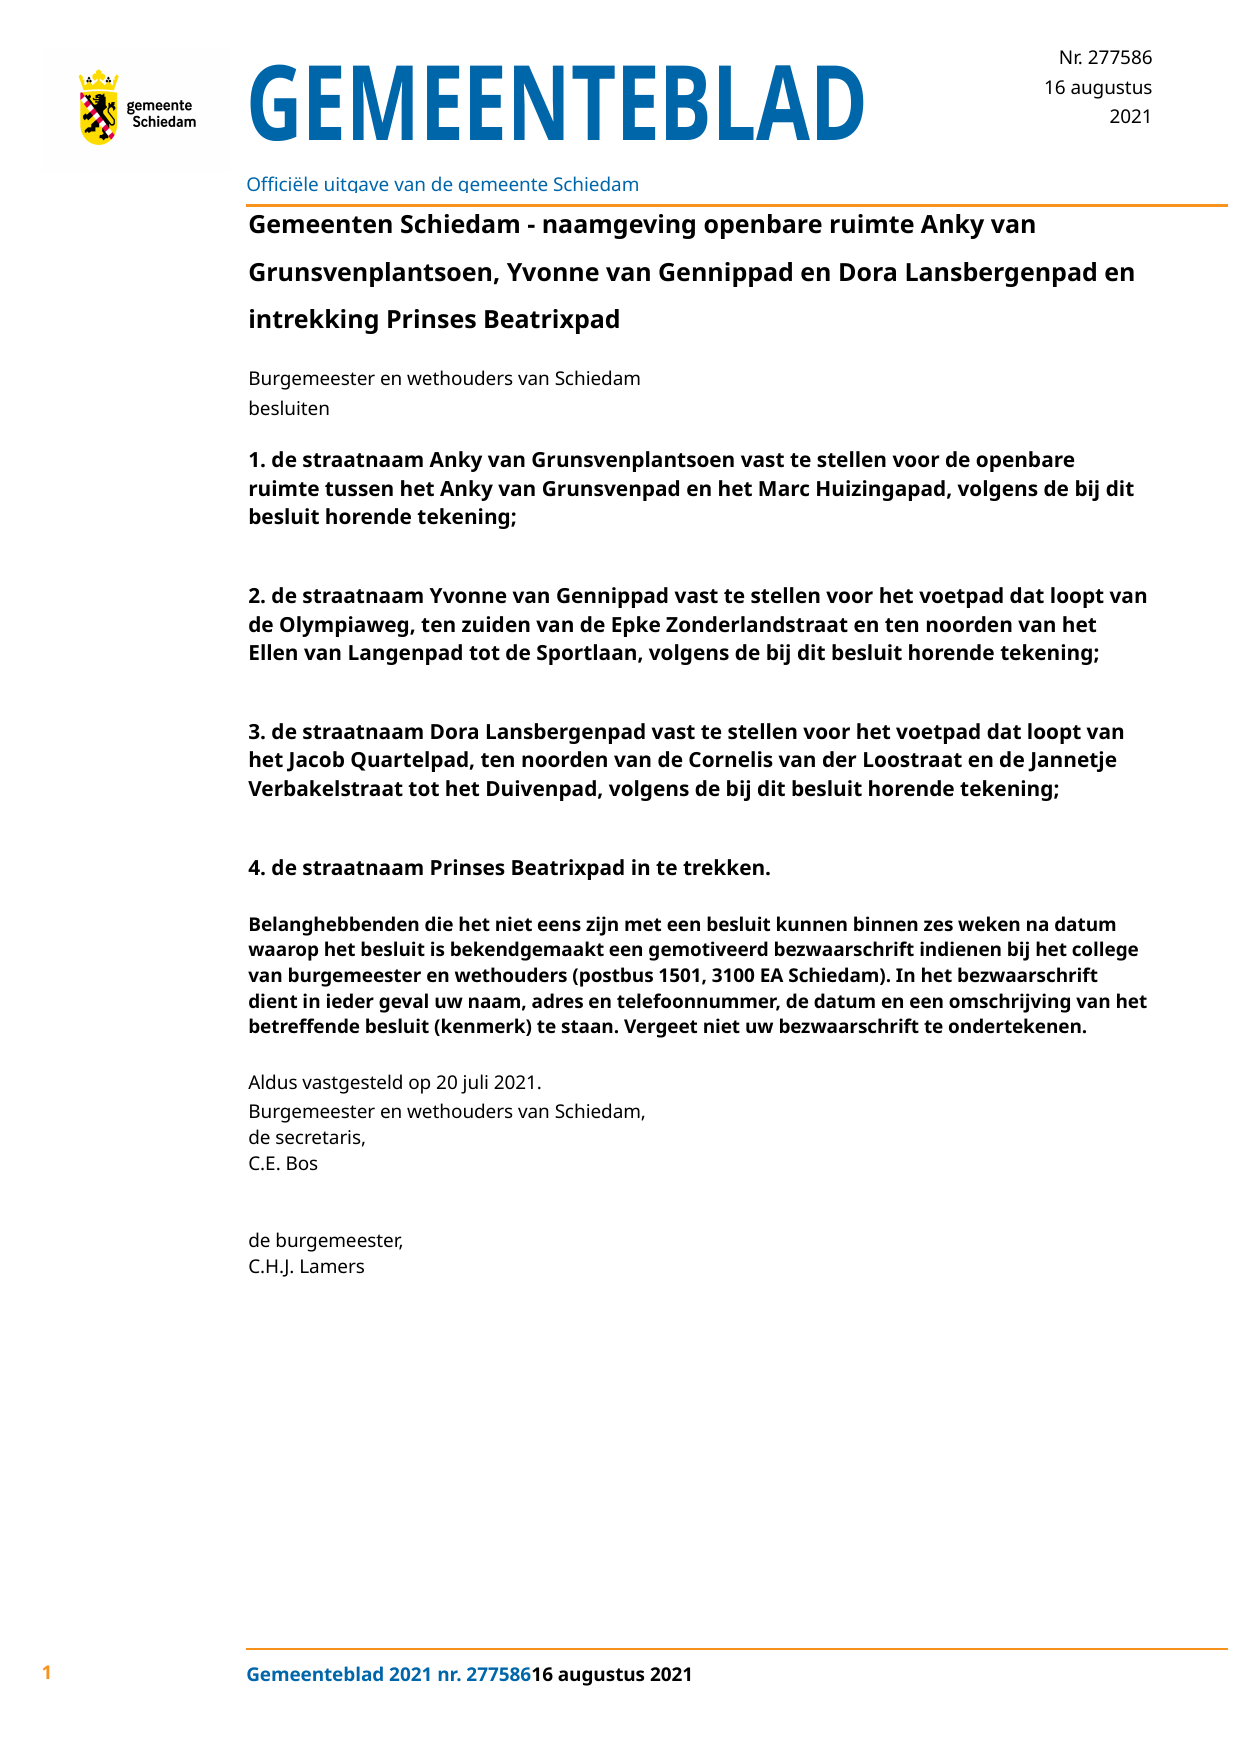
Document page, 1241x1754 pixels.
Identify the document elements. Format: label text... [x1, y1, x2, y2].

text C.H.J. Lamers [248, 1253, 1152, 1279]
text Belanghebbenden die het niet eens zijn met een besluit kunnen binnen zes weken na datum waarop het besluit is bekendgemaakt een gemotiveerd bezwaarschrift indienen bij het college van burgemeester en wethouders (postbus 1501, 3100 EA Schiedam). In het bezwaarschrift dient in ieder geval uw naam, adres en telefoonnummer, de datum en een omschrijving van het betreffende besluit (kenmerk) te staan. Vergeet niet uw bezwaarschrift te ondertekenen. [248, 911, 1152, 1039]
text Gemeenten Schiedam - naamgeving openbare ruimte Anky van Grunsvenplantsoen, Yvonne van Gennippad en Dora Lansbergenpad en intrekking Prinses Beatrixpad [248, 207, 1152, 336]
text 1. de straatnaam Anky van Grunsvenplantsoen vast te stellen voor de openbare ruimte tussen het Anky van Grunsvenpad en het Marc Huizingapad, volgens de bij dit besluit horende tekening; [248, 446, 1152, 531]
text besluiten [248, 395, 1152, 421]
text de secretaris, [248, 1124, 1152, 1150]
text 2. de straatnaam Yvonne van Gennippad vast te stellen voor het voetpad dat loopt van de Olympiaweg, ten zuiden van de Epke Zonderlandstraat en ten noorden van het Ellen van Langenpad tot de Sportlaan, volgens de bij dit besluit horende tekening; [248, 581, 1152, 667]
text 4. de straatnaam Prinses Beatrixpad in te trekken. [248, 853, 1152, 881]
text Burgemeester en wethouders van Schiedam, [248, 1098, 1152, 1124]
text Aldus vastgesteld op 20 juli 2021. [248, 1069, 1152, 1095]
text 3. de straatnaam Dora Lansbergenpad vast te stellen voor het voetpad dat loopt van het Jacob Quartelpad, ten noorden van de Cornelis van der Loostraat en de Jannetje Verbakelstraat tot het Duivenpad, volgens de bij dit besluit horende tekening; [248, 717, 1152, 802]
text C.E. Bos [248, 1150, 1152, 1176]
picture [41, 47, 231, 172]
text Burgemeester en wethouders van Schiedam [248, 366, 1152, 391]
text de burgemeester, [248, 1227, 1152, 1253]
